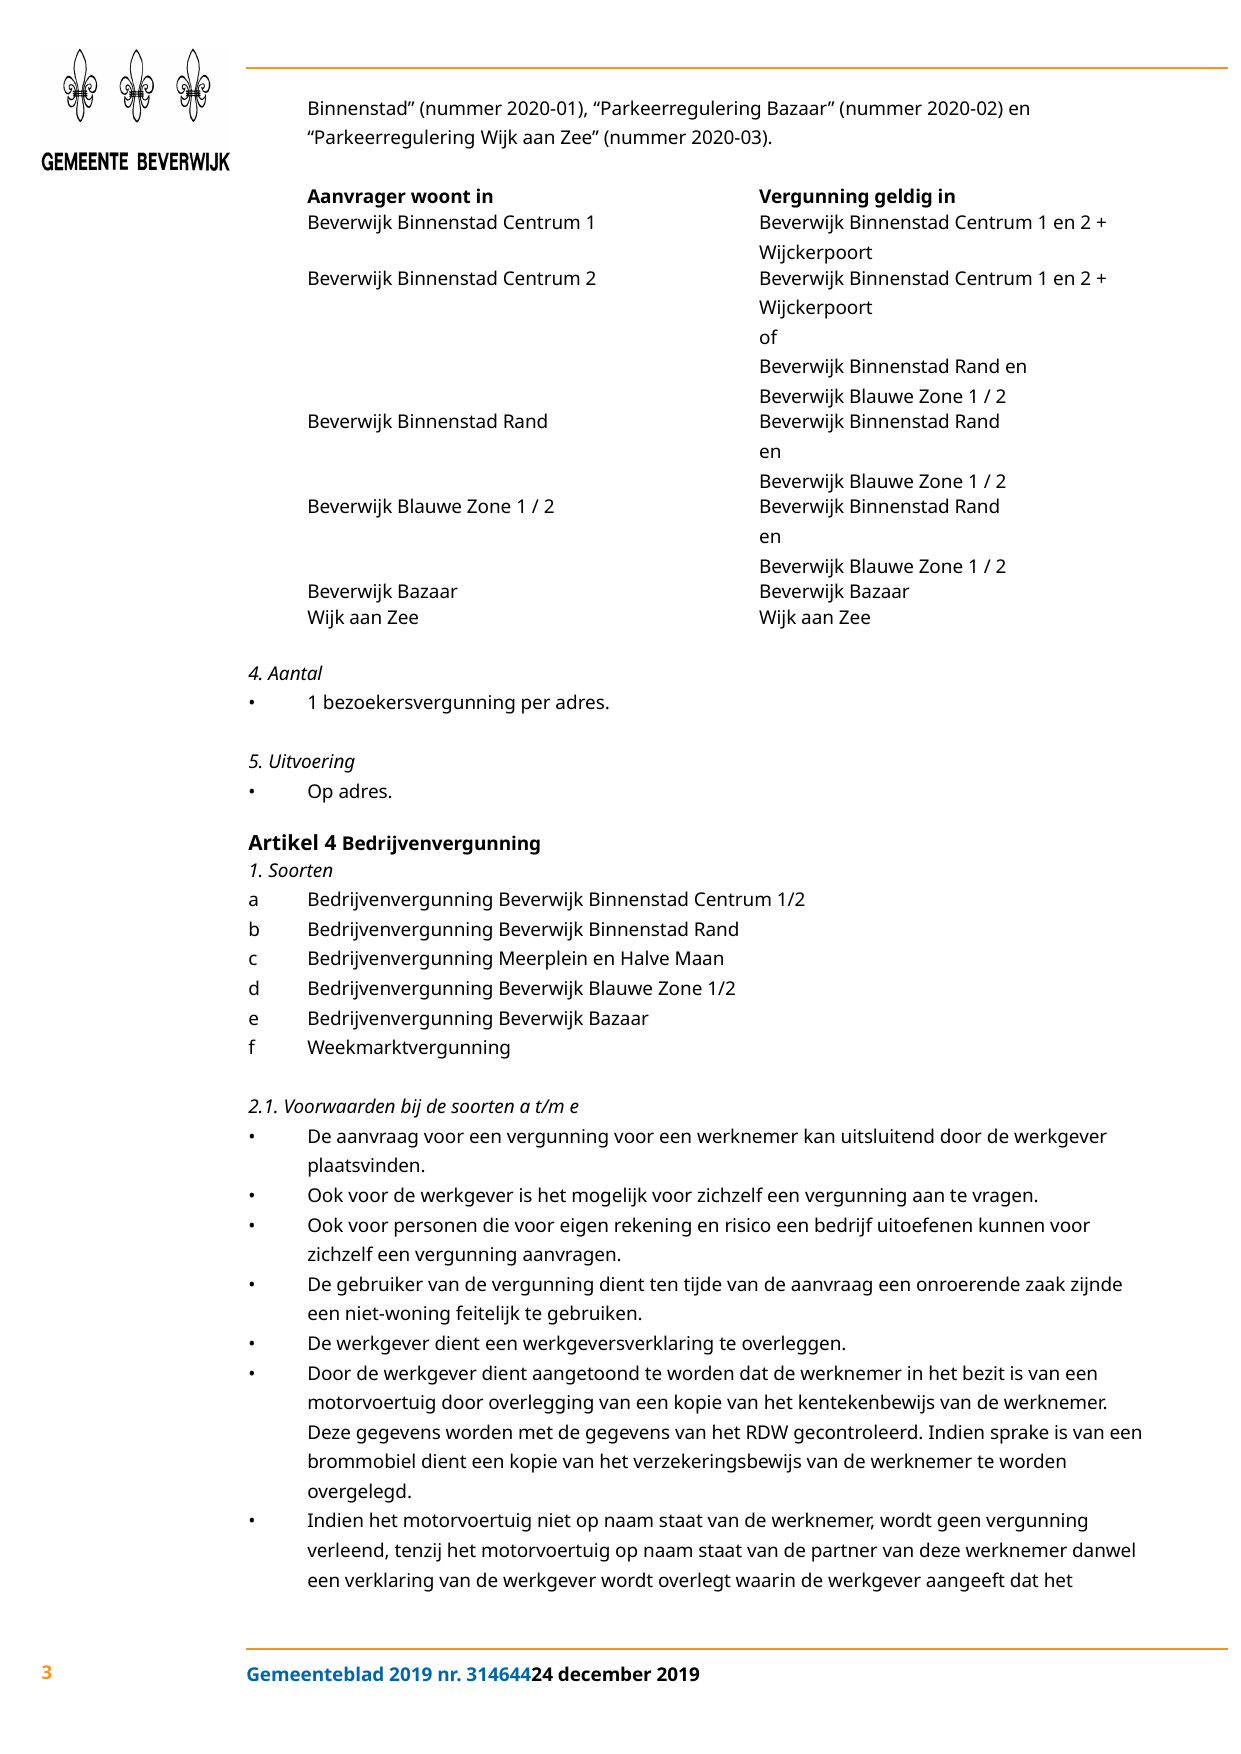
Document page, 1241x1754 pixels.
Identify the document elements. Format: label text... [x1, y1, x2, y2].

table_cell Wijk aan Zee [759, 604, 1211, 630]
list Bedrijvenvergunning Meerplein en Halve Maan [248, 946, 1152, 971]
list De werkgever dient een werkgeversverklaring te overleggen. [248, 1330, 1152, 1356]
list De gebruiker van de vergunning dient ten tijde van de aanvraag een onroerende zaak zijnde een niet-woning feitelijk te gebruiken. [248, 1271, 1152, 1326]
list Weekmarktvergunning [248, 1034, 1152, 1060]
list Bedrijvenvergunning Beverwijk Bazaar [248, 1005, 1152, 1031]
list Bedrijvenvergunning Beverwijk Binnenstad Centrum 1/2 [248, 886, 1152, 912]
text 5. Uitvoering [248, 748, 1152, 774]
table_cell Beverwijk Bazaar [759, 579, 1211, 604]
table_cell Beverwijk Bazaar [307, 579, 759, 604]
list Bedrijvenvergunning Beverwijk Binnenstad Rand [248, 916, 1152, 942]
list Indien het motorvoertuig niet op naam staat van de werknemer, wordt geen vergunning verleend, tenzij het motorvoertuig op naam staat van de partner van deze werknemer danwel een verklaring van de werkgever wordt overlegt waarin de werkgever aangeeft dat het [248, 1508, 1152, 1593]
text 1. Soorten [248, 857, 1152, 883]
table_header Aanvrager woont in [307, 184, 759, 209]
list Op adres. [248, 778, 1152, 804]
table_cell Beverwijk Binnenstad Centrum 1 en 2 + Wijckerpoort [759, 209, 1211, 265]
list 1 bezoekersvergunning per adres. [248, 689, 1152, 715]
list Door de werkgever dient aangetoond te worden dat de werknemer in het bezit is van een motorvoertuig door overlegging van een kopie van het kentekenbewijs van de werknemer. Deze gegevens worden met de gegevens van het RDW gecontroleerd. Indien sprake is van een brommobiel dient een kopie van het verzekeringsbewijs van de werknemer te worden overgelegd. [248, 1360, 1152, 1504]
text 2.1. Voorwaarden bij de soorten a t/m e [248, 1093, 1152, 1119]
table_cell Beverwijk Binnenstad Rand en Beverwijk Blauwe Zone 1 / 2 [759, 409, 1211, 494]
table_cell Beverwijk Blauwe Zone 1 / 2 [307, 494, 759, 578]
text Artikel 4 Bedrijvenvergunning [248, 828, 1152, 857]
table_cell Beverwijk Binnenstad Rand [307, 409, 759, 494]
table_cell Beverwijk Binnenstad Centrum 1 en 2 + Wijckerpoort of Beverwijk Binnenstad Rand en Beverwijk Blauwe Zone 1 / 2 [759, 265, 1211, 409]
table_header Vergunning geldig in [759, 184, 1211, 209]
list Ook voor de werkgever is het mogelijk voor zichzelf een vergunning aan te vragen. [248, 1182, 1152, 1208]
text 4. Aantal [248, 660, 1152, 685]
list Bedrijvenvergunning Beverwijk Blauwe Zone 1/2 [248, 975, 1152, 1001]
list Ook voor personen die voor eigen rekening en risico een bedrijf uitoefenen kunnen voor zichzelf een vergunning aanvragen. [248, 1212, 1152, 1267]
table_cell Beverwijk Binnenstad Centrum 1 [307, 209, 759, 265]
picture [41, 47, 231, 172]
list Binnenstad” (nummer 2020-01), “Parkeerregulering Bazaar” (nummer 2020-02) en “Parkeerregulering Wijk aan Zee” (nummer 2020-03). [248, 95, 1152, 150]
table_cell Beverwijk Binnenstad Centrum 2 [307, 265, 759, 409]
table_cell Wijk aan Zee [307, 604, 759, 630]
table_cell Beverwijk Binnenstad Rand en Beverwijk Blauwe Zone 1 / 2 [759, 494, 1211, 578]
list De aanvraag voor een vergunning voor een werknemer kan uitsluitend door de werkgever plaatsvinden. [248, 1123, 1152, 1178]
